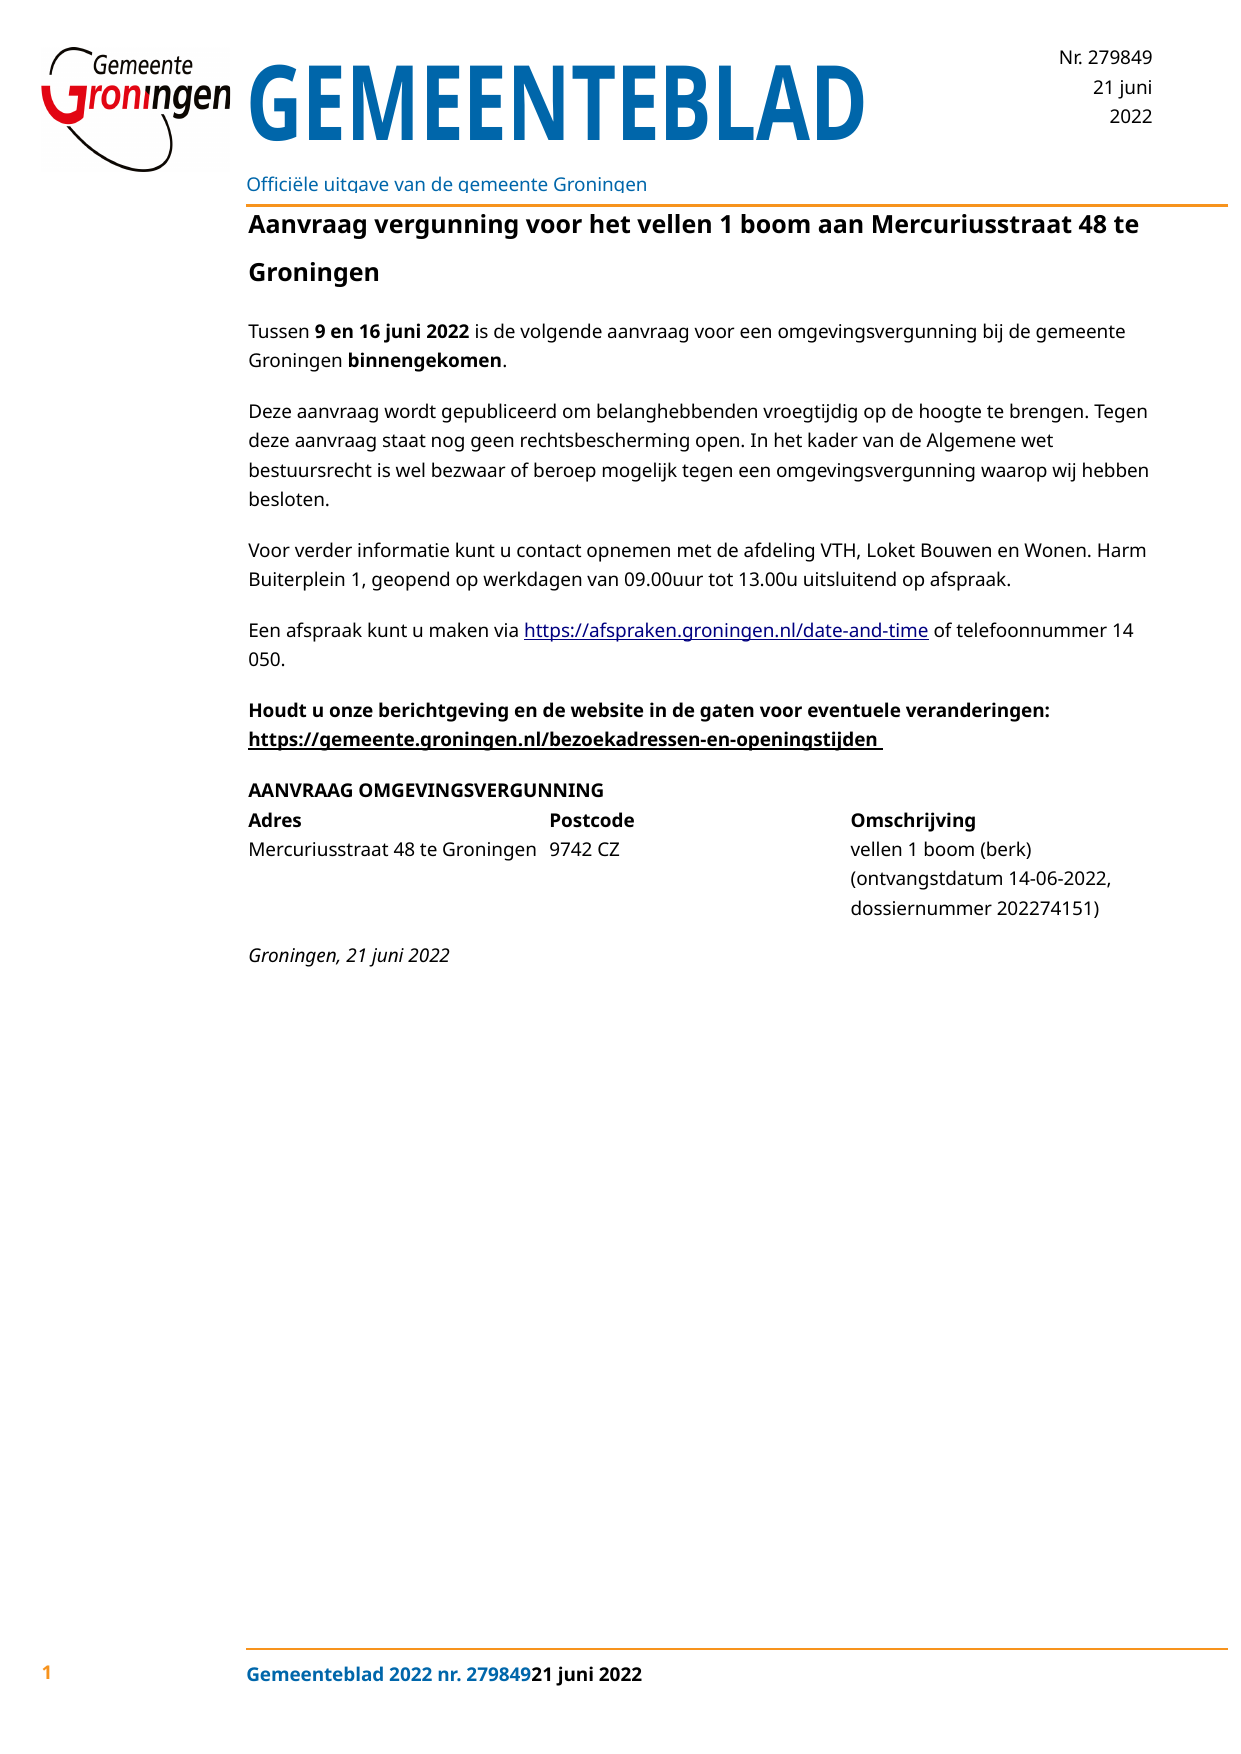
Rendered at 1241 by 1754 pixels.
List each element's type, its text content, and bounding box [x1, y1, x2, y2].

text Tussen 9 en 16 juni 2022 is de volgende aanvraag voor een omgevingsvergunning bij de gemeente Groningen binnengekomen. [248, 318, 1152, 373]
text Houdt u onze berichtgeving en de website in de gaten voor eventuele veranderingen: https://gemeente.groningen.nl/bezoekadressen-en-openingstijden [248, 697, 1152, 752]
text Voor verder informatie kunt u contact opnemen met de afdeling VTH, Loket Bouwen en Wonen. Harm Buiterplein 1, geopend op werkdagen van 09.00uur tot 13.00u uitsluitend op afspraak. [248, 537, 1152, 592]
table_header Mercuriusstraat 48 te Groningen [248, 836, 549, 921]
table_header Omschrijving [850, 807, 1152, 832]
text AANVRAAG OMGEVINGSVERGUNNING [248, 777, 1152, 803]
table_header 9742 CZ [549, 836, 850, 921]
text Groningen, 21 juni 2022 [248, 942, 1152, 968]
text Aanvraag vergunning voor het vellen 1 boom aan Mercuriusstraat 48 te Groningen [248, 207, 1152, 288]
text Deze aanvraag wordt gepubliceerd om belanghebbenden vroegtijdig op de hoogte te brengen. Tegen deze aanvraag staat nog geen rechtsbescherming open. In het kader van de Algemene wet bestuursrecht is wel bezwaar of beroep mogelijk tegen een omgevingsvergunning waarop wij hebben besloten. [248, 398, 1152, 512]
picture [41, 47, 231, 172]
table_header vellen 1 boom (berk) (ontvangstdatum 14-06-2022, dossiernummer 202274151) [850, 836, 1152, 921]
table_header Postcode [549, 807, 850, 832]
text Een afspraak kunt u maken via https://afspraken.groningen.nl/date-and-time of telefoonnummer 14 050. [248, 617, 1152, 672]
table_header Adres [248, 807, 549, 832]
